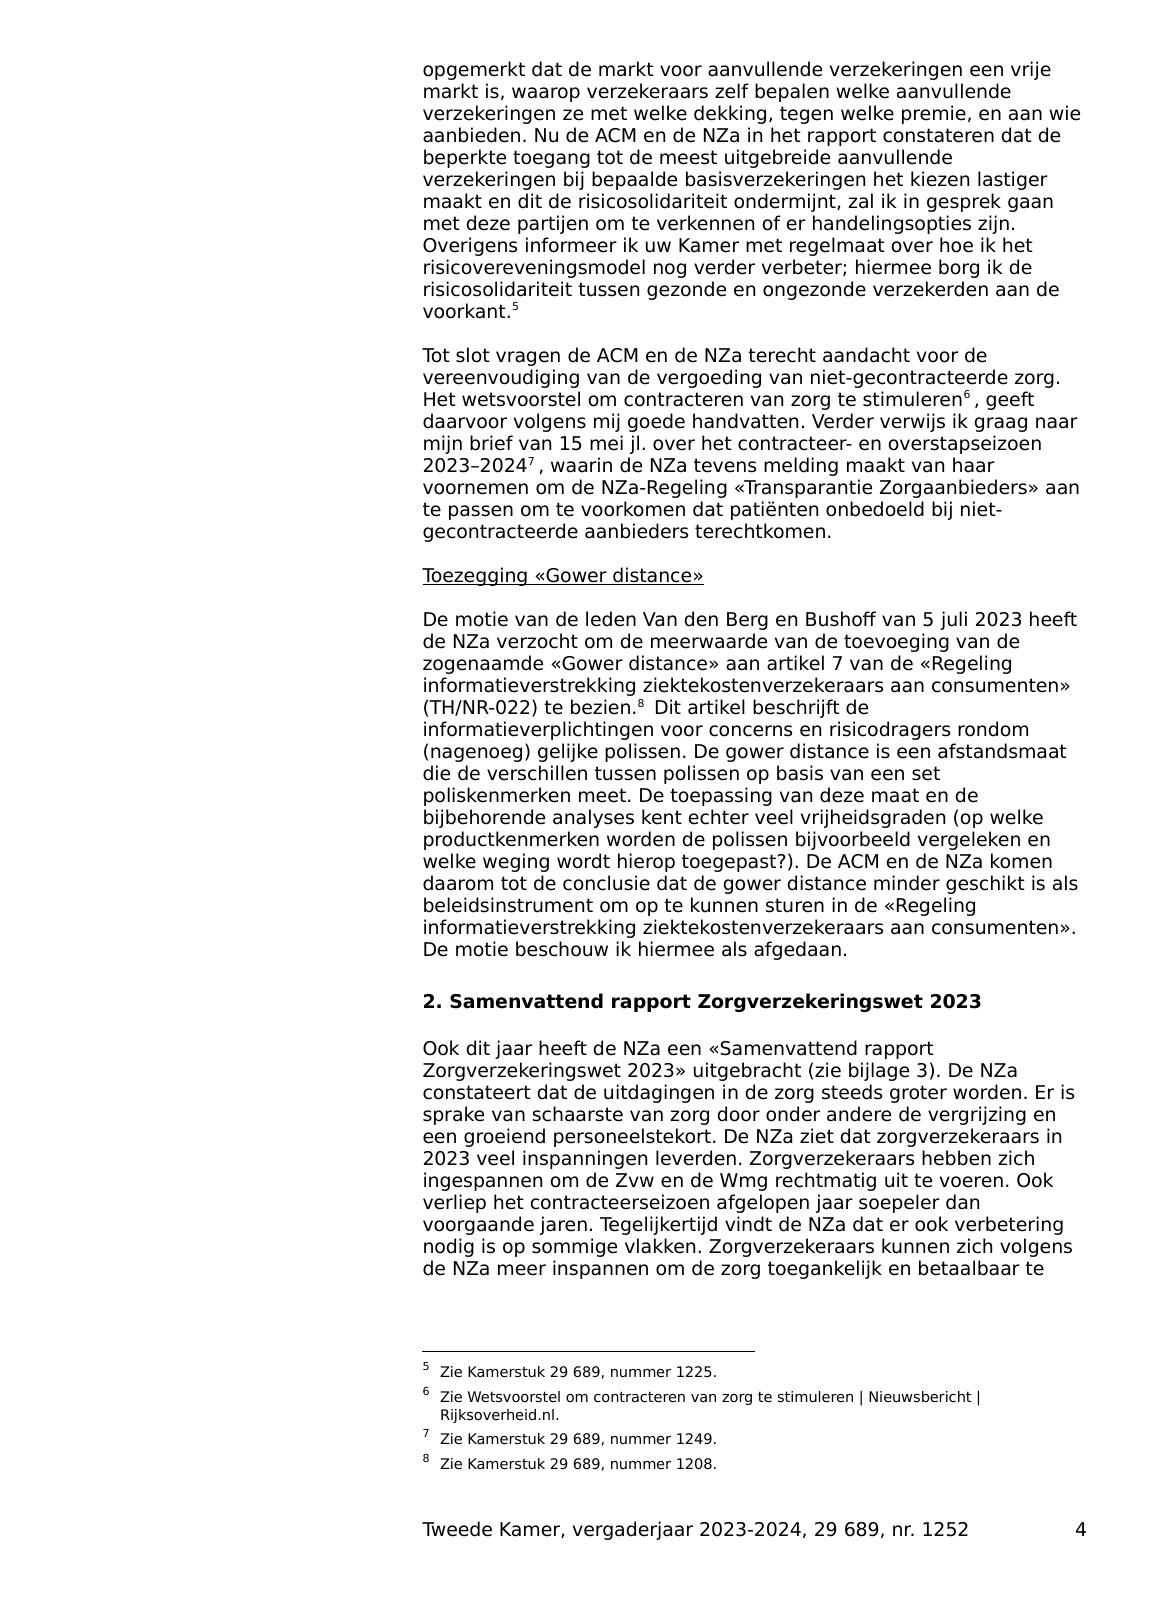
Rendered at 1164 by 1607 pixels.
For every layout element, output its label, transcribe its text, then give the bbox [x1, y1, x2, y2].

text Zie Kamerstuk 29 689, nummer 1208. [422, 1452, 1087, 1474]
text Zie Wetsvoorstel om contracteren van zorg te stimuleren | Nieuwsbericht | Rijksoverheid.nl. [422, 1385, 1087, 1424]
text opgemerkt dat de markt voor aanvullende verzekeringen een vrije markt is, waarop verzekeraars zelf bepalen welke aanvullende verzekeringen ze met welke dekking, tegen welke premie, en aan wie aanbieden. Nu de ACM en de NZa in het rapport constateren dat de beperkte toegang tot de meest uitgebreide aanvullende verzekeringen bij bepaalde basisverzekeringen het kiezen lastiger maakt en dit de risicosolidariteit ondermijnt, zal ik in gesprek gaan met deze partijen om te verkennen of er handelingsopties zijn. Overigens informeer ik uw Kamer met regelmaat over hoe ik het risicovereveningsmodel nog verder verbeter; hiermee borg ik de risicosolidariteit tussen gezonde en ongezonde verzekerden aan de voorkant. [422, 59, 1087, 323]
text Tot slot vragen de ACM en de NZa terecht aandacht voor de vereenvoudiging van de vergoeding van niet-gecontracteerde zorg. Het wetsvoorstel om contracteren van zorg te stimuleren, geeft daarvoor volgens mij goede handvatten. Verder verwijs ik graag naar mijn brief van 15 mei jl. over het contracteer- en overstapseizoen 2023–2024, waarin de NZa tevens melding maakt van haar voornemen om de NZa-Regeling «Transparantie Zorgaanbieders» aan te passen om te voorkomen dat patiënten onbedoeld bij niet-gecontracteerde aanbieders terechtkomen. [422, 345, 1087, 543]
text Ook dit jaar heeft de NZa een «Samenvattend rapport Zorgverzekeringswet 2023» uitgebracht (zie bijlage 3). De NZa constateert dat de uitdagingen in de zorg steeds groter worden. Er is sprake van schaarste van zorg door onder andere de vergrijzing en een groeiend personeelstekort. De NZa ziet dat zorgverzekeraars in 2023 veel inspanningen leverden. Zorgverzekeraars hebben zich ingespannen om de Zvw en de Wmg rechtmatig uit te voeren. Ook verliep het contracteerseizoen afgelopen jaar soepeler dan voorgaande jaren. Tegelijkertijd vindt de NZa dat er ook verbetering nodig is op sommige vlakken. Zorgverzekeraars kunnen zich volgens de NZa meer inspannen om de zorg toegankelijk en betaalbaar te [422, 1038, 1087, 1279]
text Zie Kamerstuk 29 689, nummer 1225. [422, 1360, 1087, 1382]
subtitle Toezegging «Gower distance» [422, 565, 1087, 587]
text De motie van de leden Van den Berg en Bushoff van 5 juli 2023 heeft de NZa verzocht om de meerwaarde van de toevoeging van de zogenaamde «Gower distance» aan artikel 7 van de «Regeling informatieverstrekking ziektekostenverzekeraars aan consumenten» (TH/NR-022) te bezien. Dit artikel beschrijft de informatieverplichtingen voor concerns en risicodragers rondom (nagenoeg) gelijke polissen. De gower distance is een afstandsmaat die de verschillen tussen polissen op basis van een set poliskenmerken meet. De toepassing van deze maat en de bijbehorende analyses kent echter veel vrijheidsgraden (op welke productkenmerken worden de polissen bijvoorbeeld vergeleken en welke weging wordt hierop toegepast?). De ACM en de NZa komen daarom tot de conclusie dat de gower distance minder geschikt is als beleidsinstrument om op te kunnen sturen in de «Regeling informatieverstrekking ziektekostenverzekeraars aan consumenten». De motie beschouw ik hiermee als afgedaan. [422, 609, 1087, 961]
text Zie Kamerstuk 29 689, nummer 1249. [422, 1427, 1087, 1449]
subtitle 2. Samenvattend rapport Zorgverzekeringswet 2023 [422, 991, 1087, 1013]
